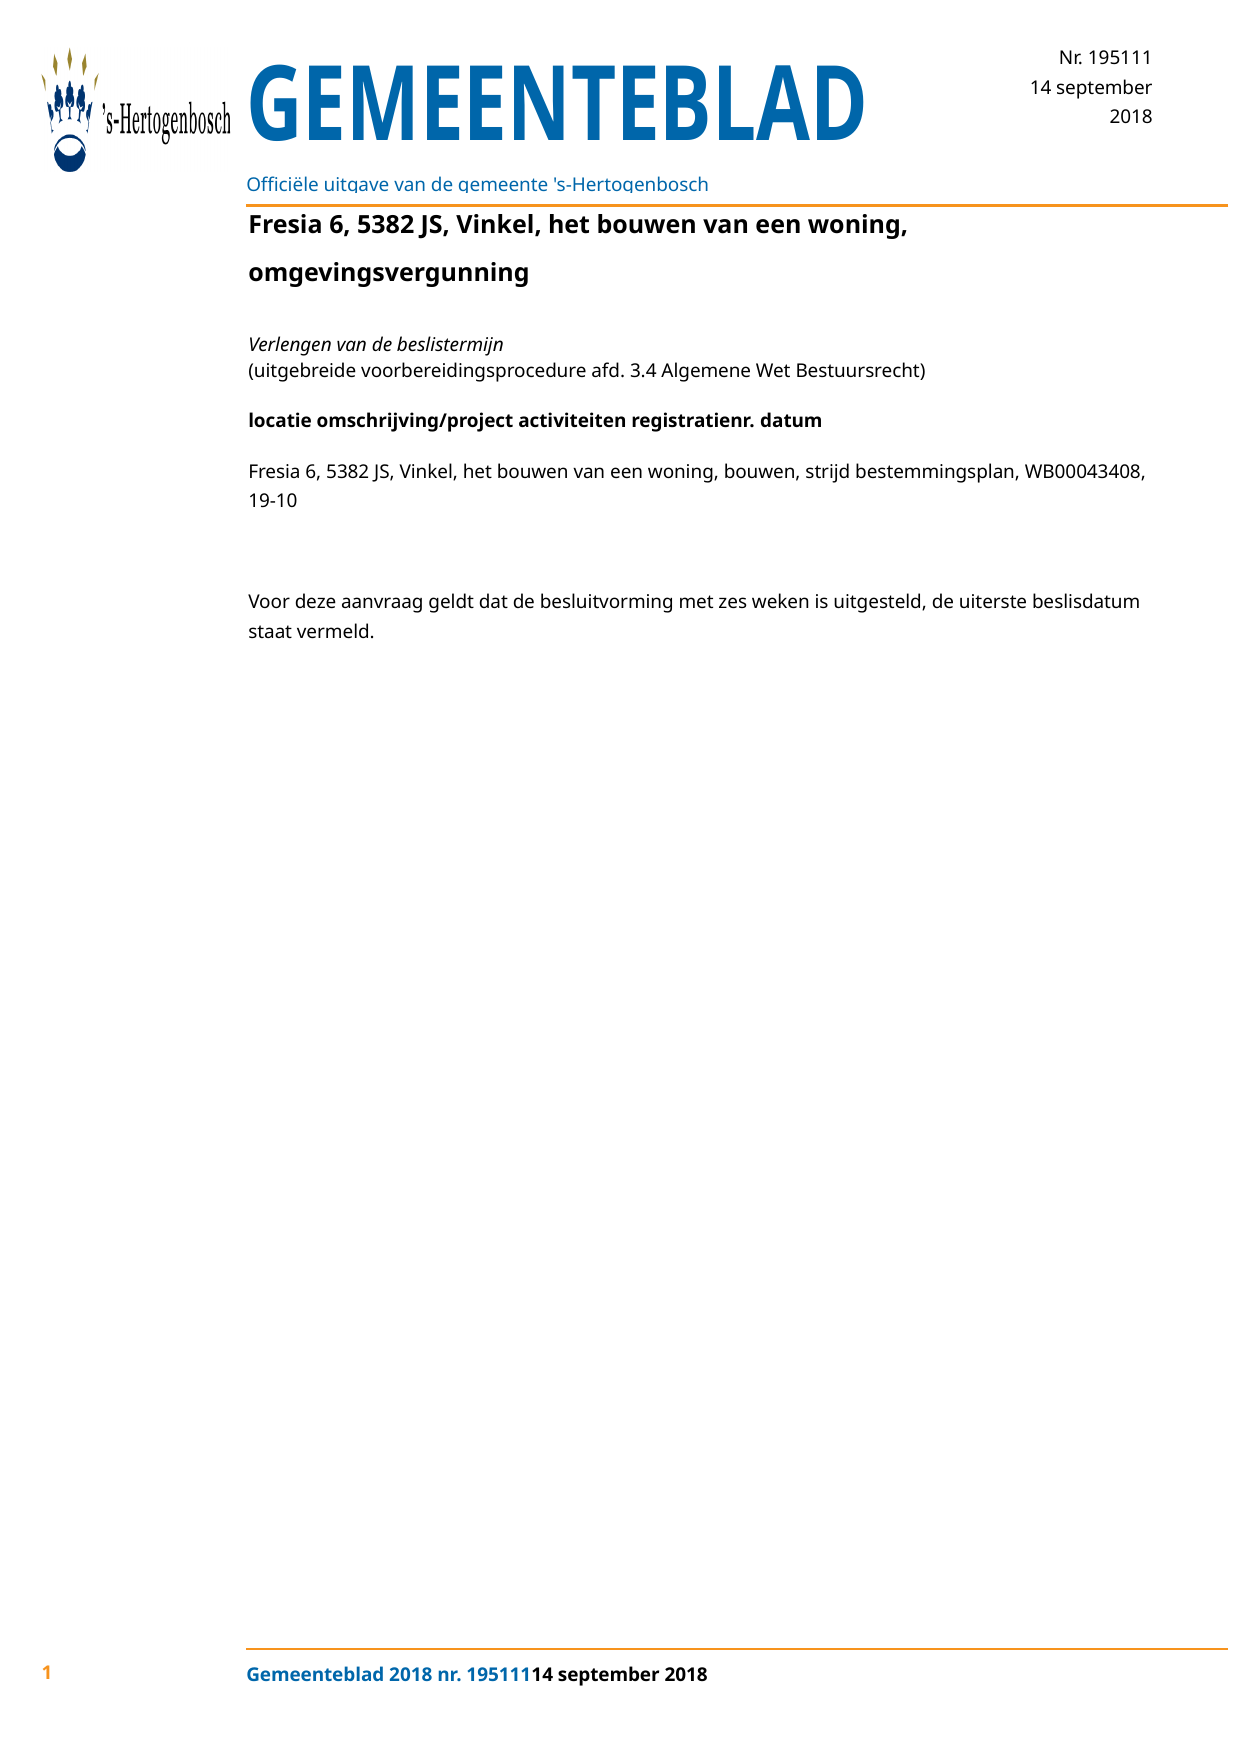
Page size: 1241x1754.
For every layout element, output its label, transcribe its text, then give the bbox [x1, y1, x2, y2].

text Voor deze aanvraag geldt dat de besluitvorming met zes weken is uitgesteld, de uiterste beslisdatum staat vermeld. [248, 588, 1152, 644]
text Verlengen van de beslistermijn [248, 331, 1152, 357]
text (uitgebreide voorbereidingsprocedure afd. 3.4 Algemene Wet Bestuursrecht) [248, 357, 1152, 383]
text Fresia 6, 5382 JS, Vinkel, het bouwen van een woning, bouwen, strijd bestemmingsplan, WB00043408, 19-10 [248, 458, 1152, 513]
text locatie omschrijving/project activiteiten registratienr. datum [248, 408, 1152, 433]
text Fresia 6, 5382 JS, Vinkel, het bouwen van een woning, omgevingsvergunning [248, 207, 1152, 288]
picture [41, 47, 231, 172]
